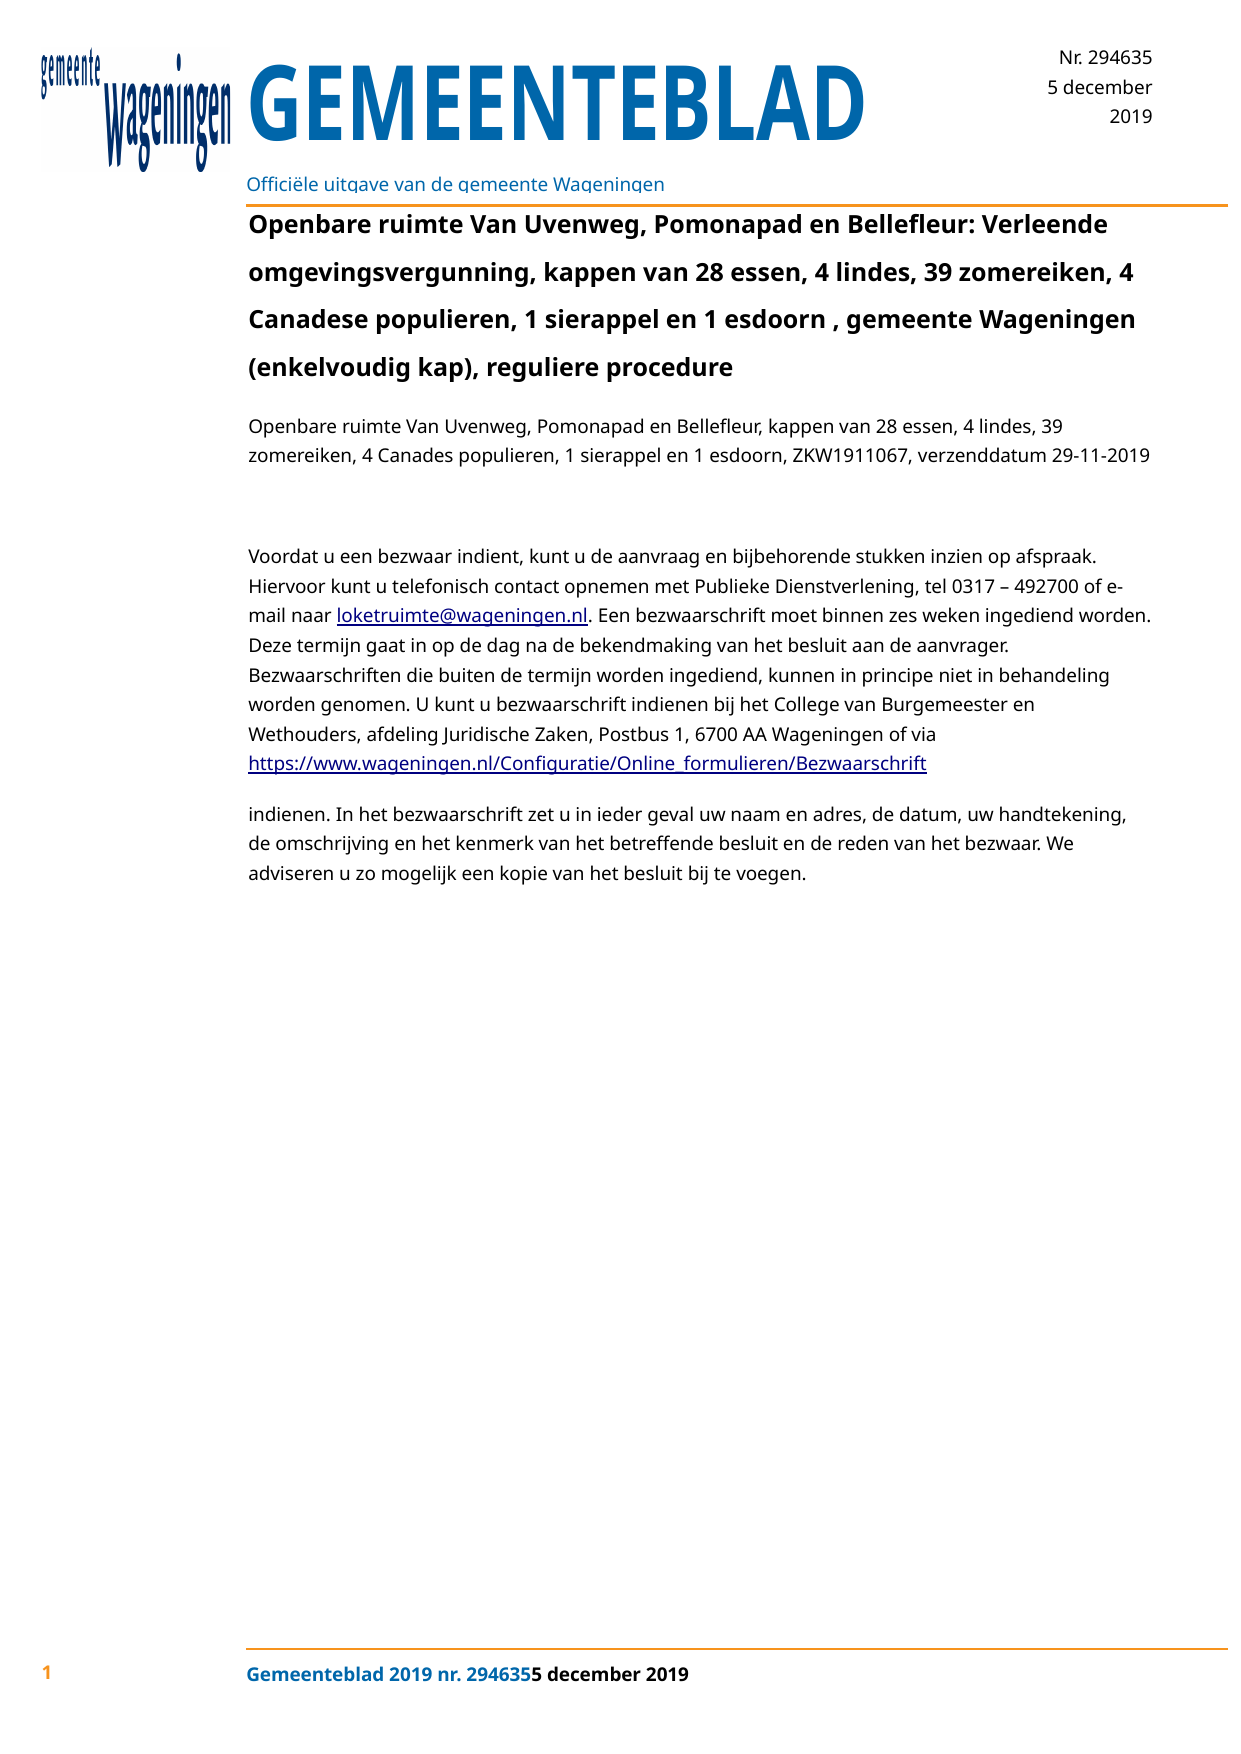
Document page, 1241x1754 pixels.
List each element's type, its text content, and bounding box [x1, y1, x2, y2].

text Voordat u een bezwaar indient, kunt u de aanvraag en bijbehorende stukken inzien op afspraak. Hiervoor kunt u telefonisch contact opnemen met Publieke Dienstverlening, tel 0317 – 492700 of e-mail naar loketruimte@wageningen.nl. Een bezwaarschrift moet binnen zes weken ingediend worden. Deze termijn gaat in op de dag na de bekendmaking van het besluit aan de aanvrager. Bezwaarschriften die buiten de termijn worden ingediend, kunnen in principe niet in behandeling worden genomen. U kunt u bezwaarschrift indienen bij het College van Burgemeester en Wethouders, afdeling Juridische Zaken, Postbus 1, 6700 AA Wageningen of via https://www.wageningen.nl/Configuratie/Online_formulieren/Bezwaarschrift [248, 543, 1152, 776]
picture [41, 47, 231, 172]
text Openbare ruimte Van Uvenweg, Pomonapad en Bellefleur: Verleende omgevingsvergunning, kappen van 28 essen, 4 lindes, 39 zomereiken, 4 Canadese populieren, 1 sierappel en 1 esdoorn , gemeente Wageningen (enkelvoudig kap), reguliere procedure [248, 207, 1152, 384]
text Openbare ruimte Van Uvenweg, Pomonapad en Bellefleur, kappen van 28 essen, 4 lindes, 39 zomereiken, 4 Canades populieren, 1 sierappel en 1 esdoorn, ZKW1911067, verzenddatum 29-11-2019 [248, 413, 1152, 468]
text indienen. In het bezwaarschrift zet u in ieder geval uw naam en adres, de datum, uw handtekening, de omschrijving en het kenmerk van het betreffende besluit en de reden van het bezwaar. We adviseren u zo mogelijk een kopie van het besluit bij te voegen. [248, 801, 1152, 886]
